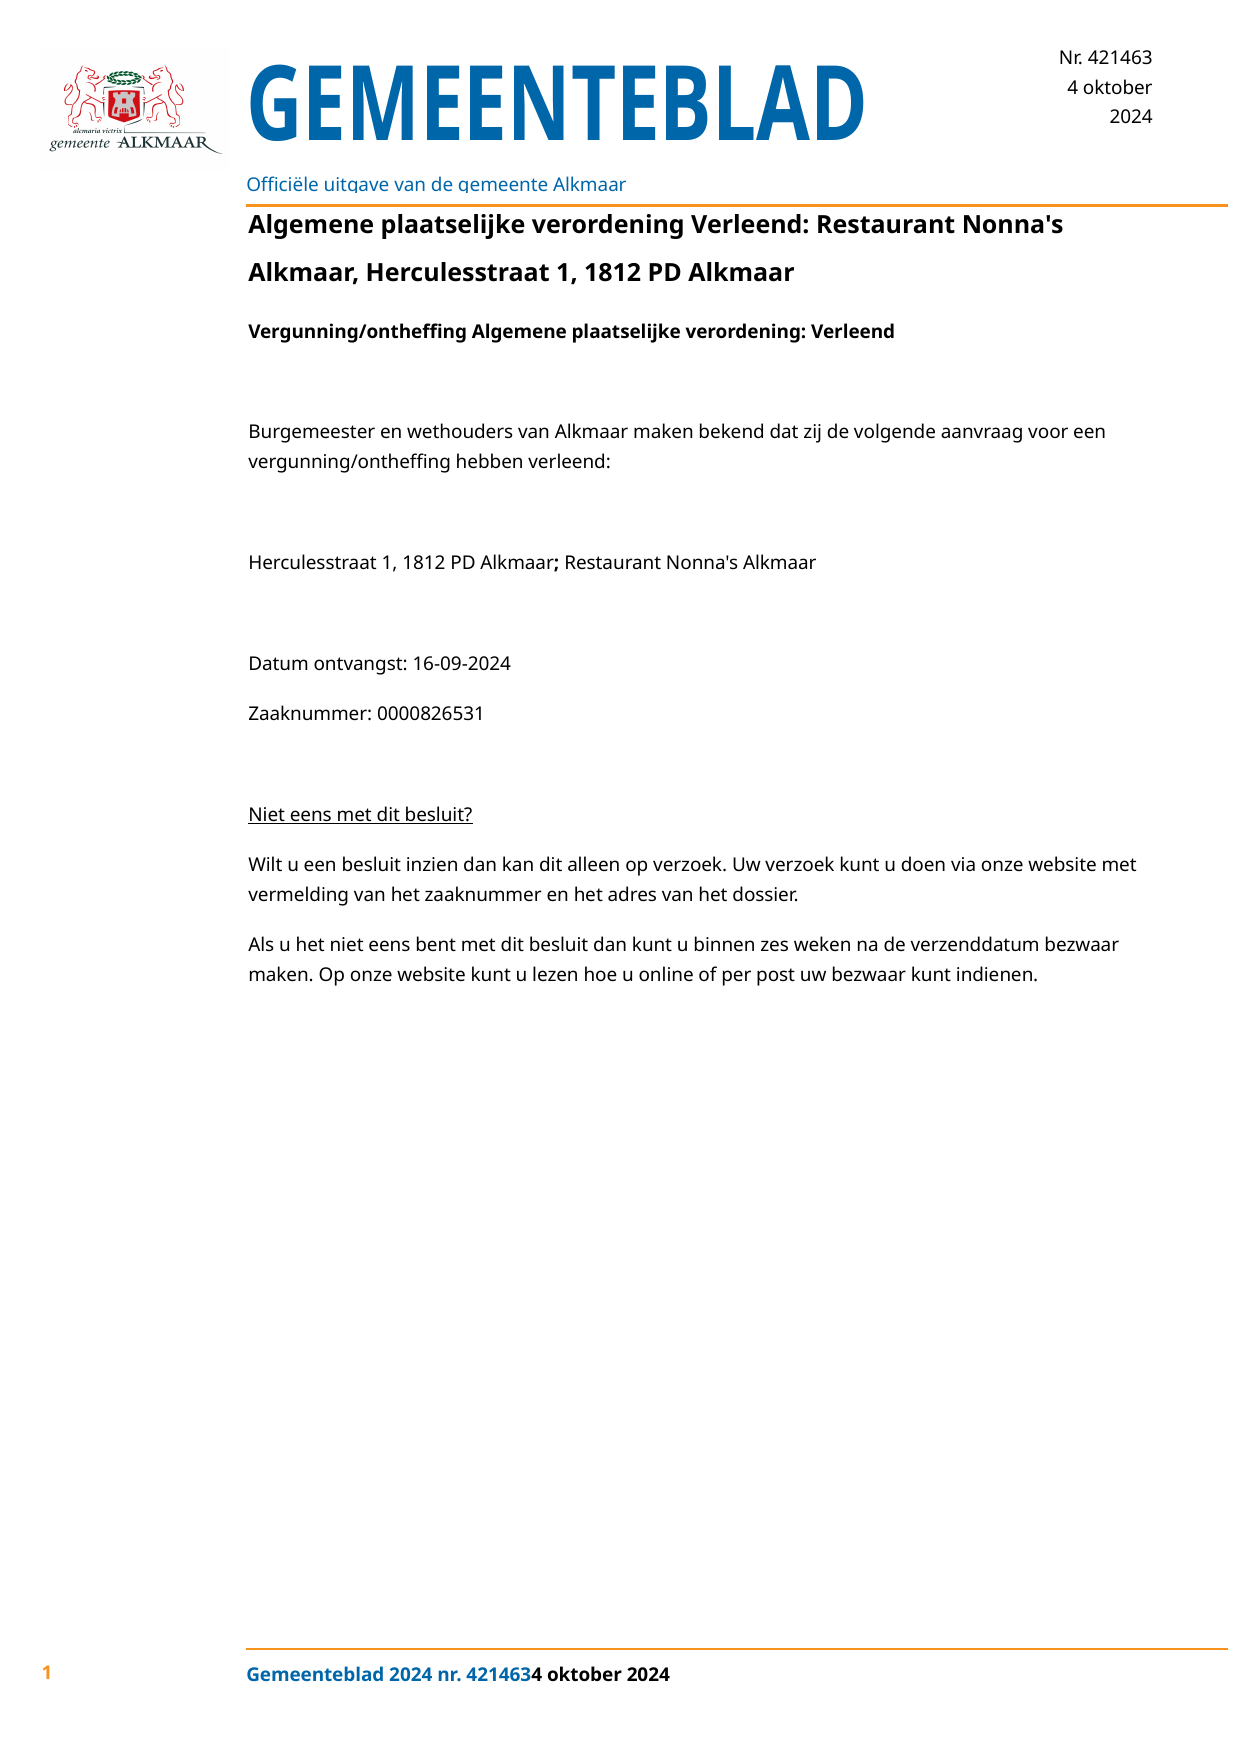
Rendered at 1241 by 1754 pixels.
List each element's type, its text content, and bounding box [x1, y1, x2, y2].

text Niet eens met dit besluit? [248, 801, 1152, 827]
text Algemene plaatselijke verordening Verleend: Restaurant Nonna's Alkmaar, Herculesstraat 1, 1812 PD Alkmaar [248, 207, 1152, 288]
text Burgemeester en wethouders van Alkmaar maken bekend dat zij de volgende aanvraag voor een vergunning/ontheffing hebben verleend: [248, 419, 1152, 474]
text Als u het niet eens bent met dit besluit dan kunt u binnen zes weken na de verzenddatum bezwaar maken. Op onze website kunt u lezen hoe u online of per post uw bezwaar kunt indienen. [248, 932, 1152, 987]
picture [41, 47, 231, 172]
text Datum ontvangst: 16-09-2024 [248, 650, 1152, 676]
text Wilt u een besluit inzien dan kan dit alleen op verzoek. Uw verzoek kunt u doen via onze website met vermelding van het zaaknummer en het adres van het dossier. [248, 852, 1152, 907]
text Herculesstraat 1, 1812 PD Alkmaar; Restaurant Nonna's Alkmaar [248, 549, 1152, 575]
text Vergunning/ontheffing Algemene plaatselijke verordening: Verleend [248, 318, 1152, 344]
text Zaaknummer: 0000826531 [248, 700, 1152, 726]
